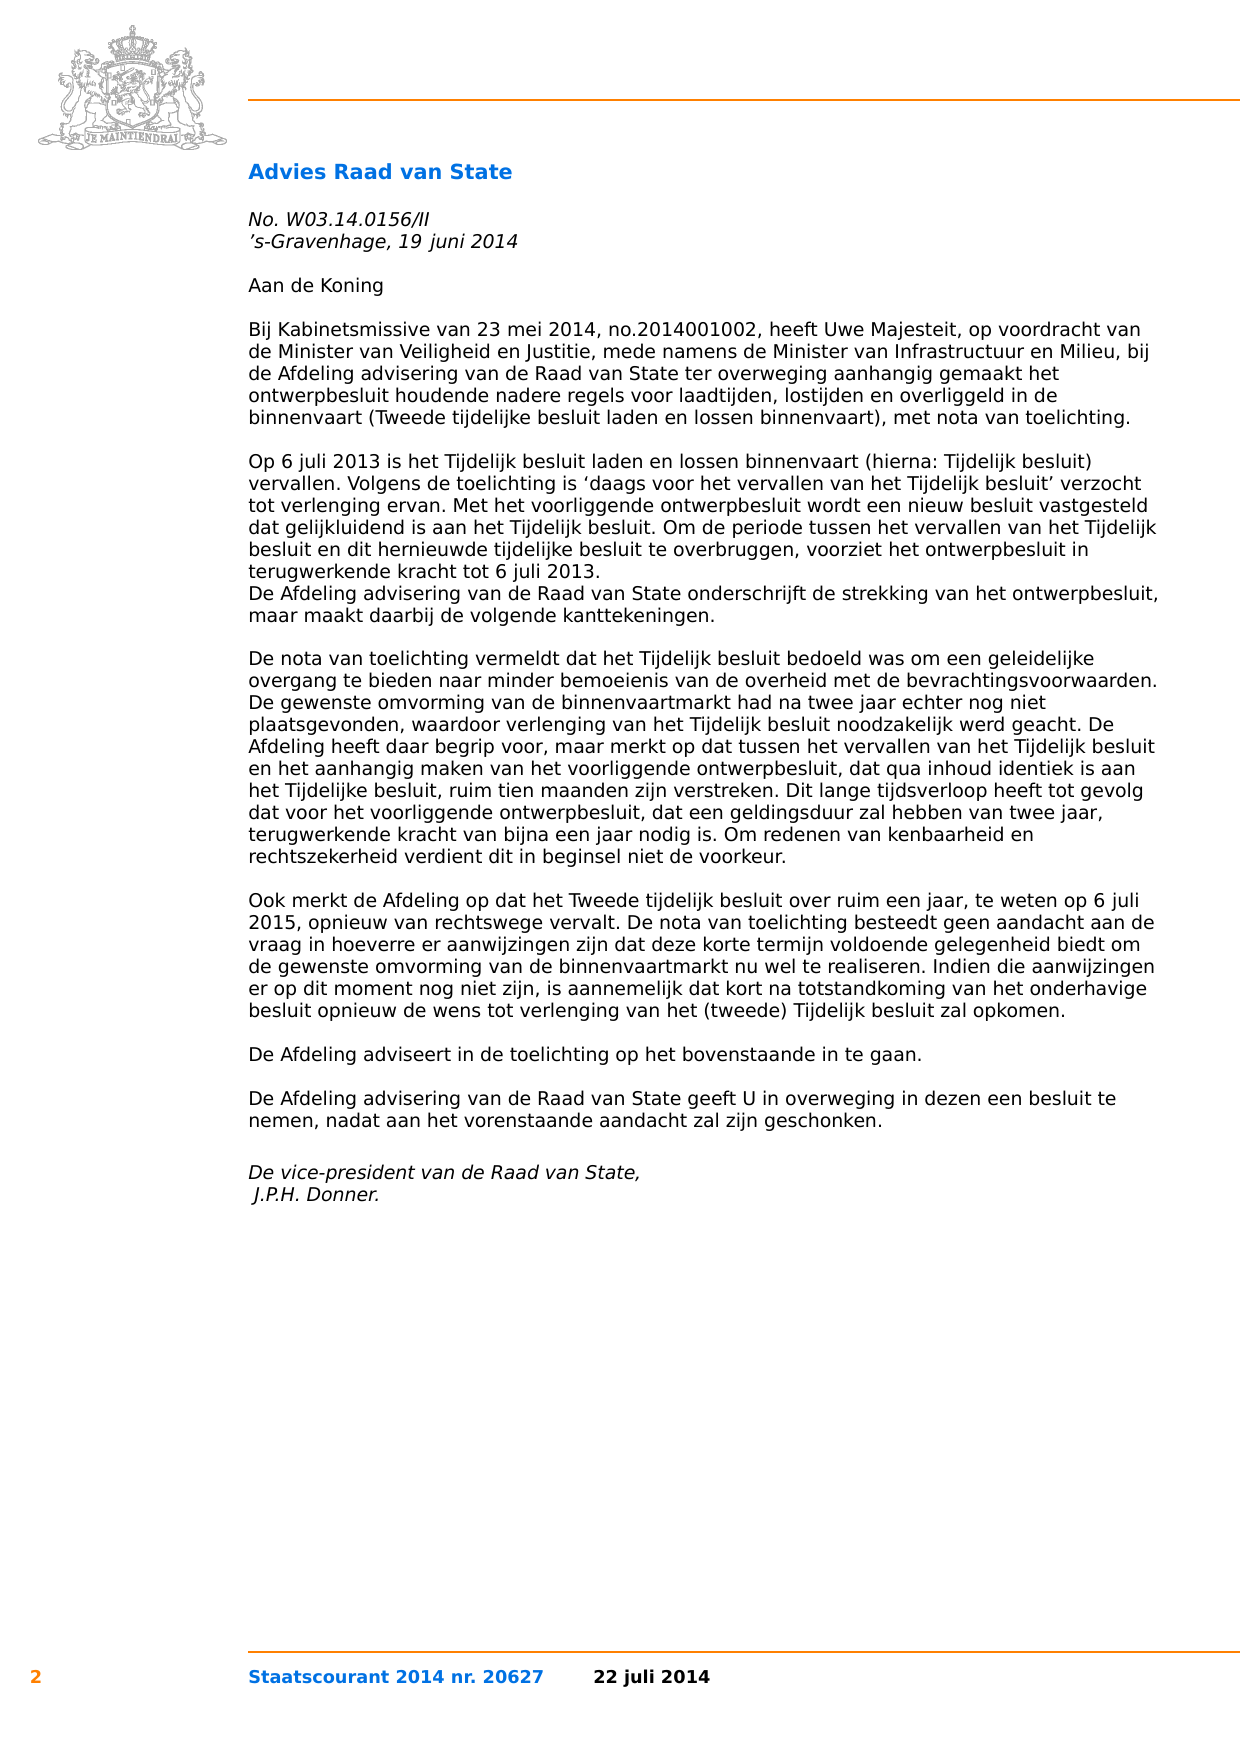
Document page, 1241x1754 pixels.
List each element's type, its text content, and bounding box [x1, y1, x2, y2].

text De vice-president van de Raad van State, J.P.H. Donner. [248, 1162, 1163, 1206]
text Aan de Koning [248, 275, 1163, 297]
text No. W03.14.0156/II [248, 209, 1163, 231]
text De Afdeling advisering van de Raad van State geeft U in overweging in dezen een besluit te nemen, nadat aan het vorenstaande aandacht zal zijn geschonken. [248, 1088, 1163, 1132]
text Op 6 juli 2013 is het Tijdelijk besluit laden en lossen binnenvaart (hierna: Tijdelijk besluit) vervallen. Volgens de toelichting is ‘daags voor het vervallen van het Tijdelijk besluit’ verzocht tot verlenging ervan. Met het voorliggende ontwerpbesluit wordt een nieuw besluit vastgesteld dat gelijkluidend is aan het Tijdelijk besluit. Om de periode tussen het vervallen van het Tijdelijk besluit en dit hernieuwde tijdelijke besluit te overbruggen, voorziet het ontwerpbesluit in terugwerkende kracht tot 6 juli 2013. [248, 451, 1163, 582]
text Ook merkt de Afdeling op dat het Tweede tijdelijk besluit over ruim een jaar, te weten op 6 juli 2015, opnieuw van rechtswege vervalt. De nota van toelichting besteedt geen aandacht aan de vraag in hoeverre er aanwijzingen zijn dat deze korte termijn voldoende gelegenheid biedt om de gewenste omvorming van de binnenvaartmarkt nu wel te realiseren. Indien die aanwijzingen er op dit moment nog niet zijn, is aannemelijk dat kort na totstandkoming van het onderhavige besluit opnieuw de wens tot verlenging van het (tweede) Tijdelijk besluit zal opkomen. [248, 890, 1163, 1022]
text De Afdeling adviseert in de toelichting op het bovenstaande in te gaan. [248, 1044, 1163, 1066]
text Bij Kabinetsmissive van 23 mei 2014, no.2014001002, heeft Uwe Majesteit, op voordracht van de Minister van Veiligheid en Justitie, mede namens de Minister van Infrastructuur en Milieu, bij de Afdeling advisering van de Raad van State ter overweging aanhangig gemaakt het ontwerpbesluit houdende nadere regels voor laadtijden, lostijden en overliggeld in de binnenvaart (Tweede tijdelijke besluit laden en lossen binnenvaart), met nota van toelichting. [248, 319, 1163, 429]
text ’s-Gravenhage, 19 juni 2014 [248, 231, 1163, 253]
text De nota van toelichting vermeldt dat het Tijdelijk besluit bedoeld was om een geleidelijke overgang te bieden naar minder bemoeienis van de overheid met de bevrachtingsvoorwaarden. De gewenste omvorming van de binnenvaartmarkt had na twee jaar echter nog niet plaatsgevonden, waardoor verlenging van het Tijdelijk besluit noodzakelijk werd geacht. De Afdeling heeft daar begrip voor, maar merkt op dat tussen het vervallen van het Tijdelijk besluit en het aanhangig maken van het voorliggende ontwerpbesluit, dat qua inhoud identiek is aan het Tijdelijke besluit, ruim tien maanden zijn verstreken. Dit lange tijdsverloop heeft tot gevolg dat voor het voorliggende ontwerpbesluit, dat een geldingsduur zal hebben van twee jaar, terugwerkende kracht van bijna een jaar nodig is. Om redenen van kenbaarheid en rechtszekerheid verdient dit in beginsel niet de voorkeur. [248, 648, 1163, 868]
picture [38, 25, 227, 150]
subtitle Advies Raad van State [248, 160, 1163, 184]
text De Afdeling advisering van de Raad van State onderschrijft de strekking van het ontwerpbesluit, maar maakt daarbij de volgende kanttekeningen. [248, 582, 1163, 626]
